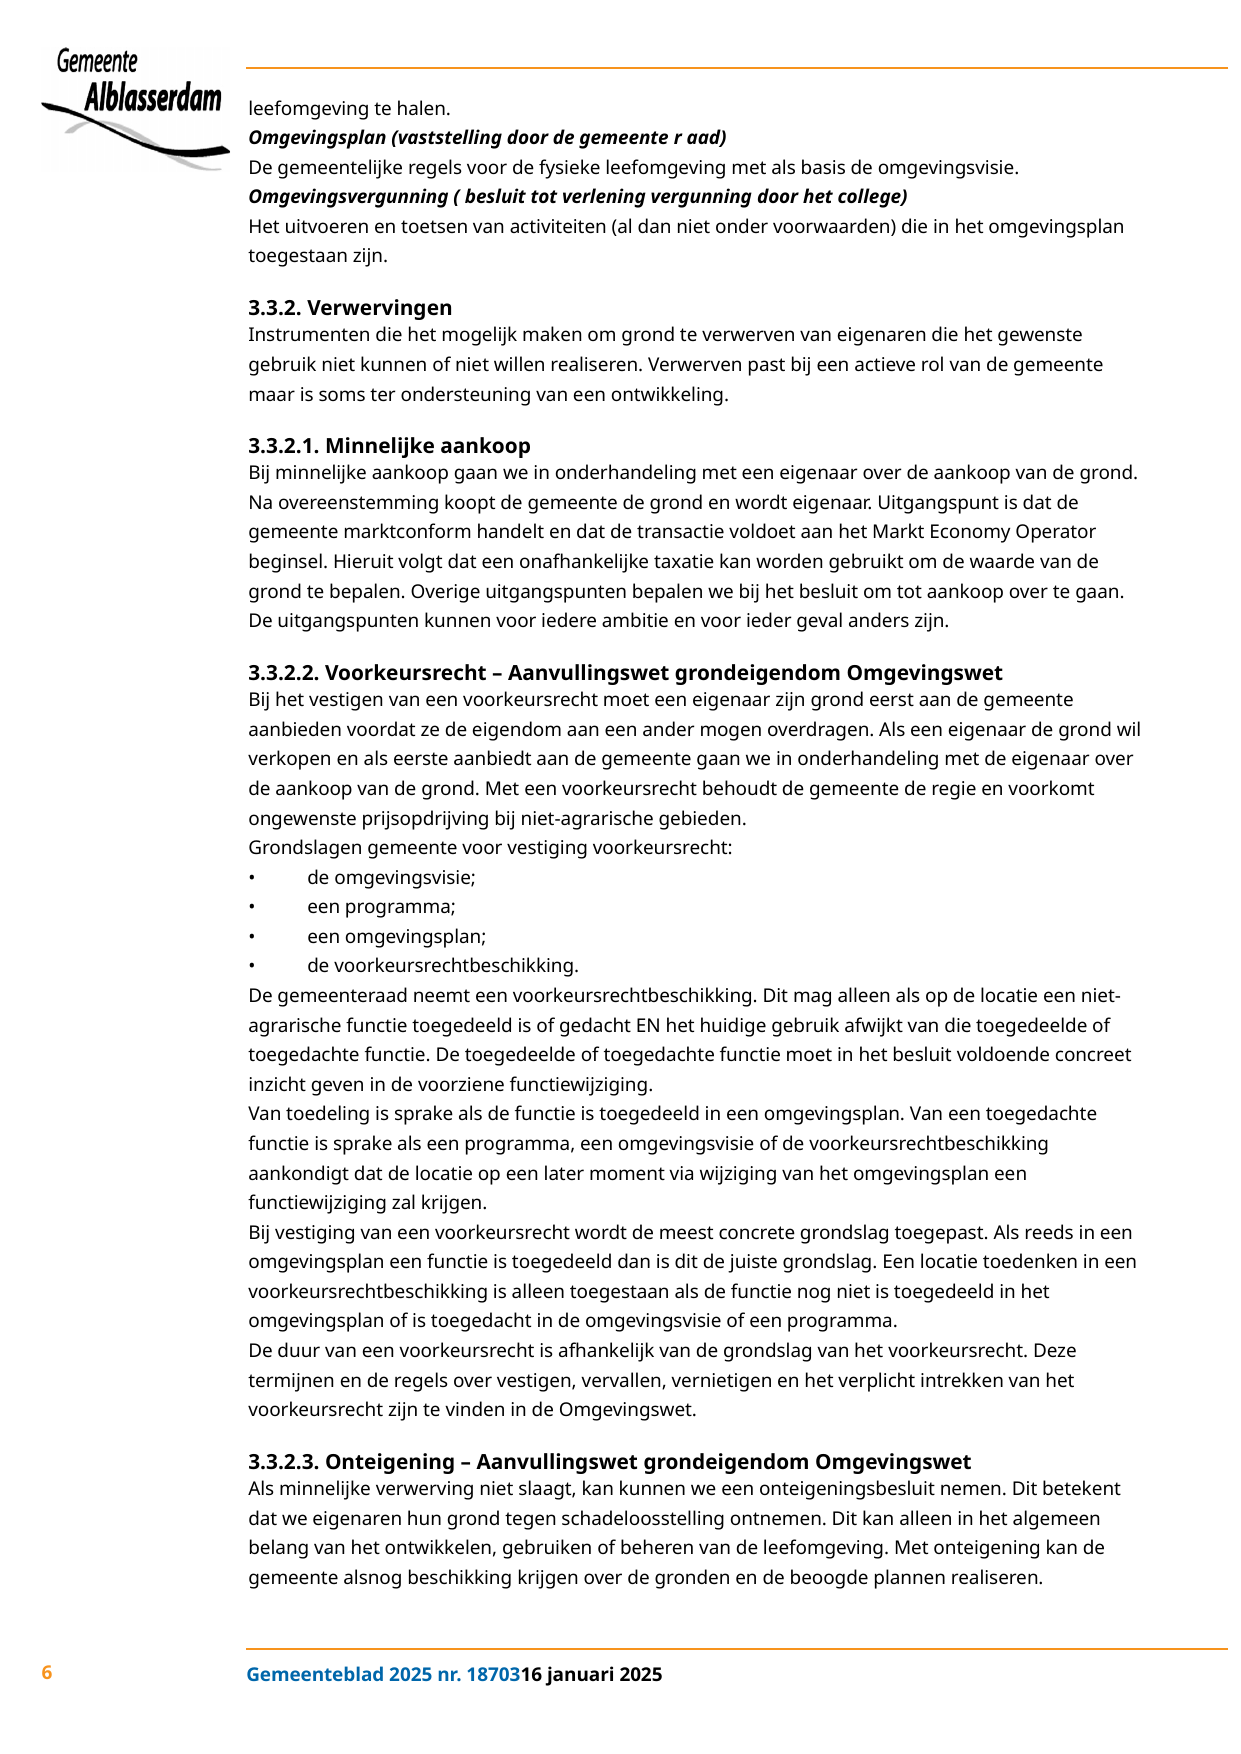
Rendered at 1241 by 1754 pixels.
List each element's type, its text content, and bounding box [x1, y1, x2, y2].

text 3.3.2.2. Voorkeursrecht – Aanvullingswet grondeigendom Omgevingswet [248, 658, 1152, 686]
text Instrumenten die het mogelijk maken om grond te verwerven van eigenaren die het gewenste gebruik niet kunnen of niet willen realiseren. Verwerven past bij een actieve rol van de gemeente maar is soms ter ondersteuning van een ontwikkeling. [248, 322, 1152, 406]
text Het uitvoeren en toetsen van activiteiten (al dan niet onder voorwaarden) die in het omgevingsplan toegestaan zijn. [248, 213, 1152, 268]
text Bij minnelijke aankoop gaan we in onderhandeling met een eigenaar over de aankoop van de grond. Na overeenstemming koopt de gemeente de grond en wordt eigenaar. Uitgangspunt is dat de gemeente marktconform handelt en dat de transactie voldoet aan het Markt Economy Operator beginsel. Hieruit volgt dat een onafhankelijke taxatie kan worden gebruikt om de waarde van de grond te bepalen. Overige uitgangspunten bepalen we bij het besluit om tot aankoop over te gaan. De uitgangspunten kunnen voor iedere ambitie en voor ieder geval anders zijn. [248, 459, 1152, 633]
text Omgevingsplan (vaststelling door de gemeente r aad) [248, 124, 1152, 150]
text leefomgeving te halen. [248, 95, 1152, 121]
text Omgevingsvergunning ( besluit tot verlening vergunning door het college) [248, 183, 1152, 209]
list de omgevingsvisie; [248, 864, 1152, 889]
text 3.3.2.1. Minnelijke aankoop [248, 431, 1152, 459]
text De gemeenteraad neemt een voorkeursrechtbeschikking. Dit mag alleen als op de locatie een niet-agrarische functie toegedeeld is of gedacht EN het huidige gebruik afwijkt van die toegedeelde of toegedachte functie. De toegedeelde of toegedachte functie moet in het besluit voldoende concreet inzicht geven in de voorziene functiewijziging. [248, 982, 1152, 1097]
list de voorkeursrechtbeschikking. [248, 953, 1152, 978]
text 3.3.2.3. Onteigening – Aanvullingswet grondeigendom Omgevingswet [248, 1447, 1152, 1475]
text Bij het vestigen van een voorkeursrecht moet een eigenaar zijn grond eerst aan de gemeente aanbieden voordat ze de eigendom aan een ander mogen overdragen. Als een eigenaar de grond wil verkopen en als eerste aanbiedt aan de gemeente gaan we in onderhandeling met de eigenaar over de aankoop van de grond. Met een voorkeursrecht behoudt de gemeente de regie en voorkomt ongewenste prijsopdrijving bij niet-agrarische gebieden. [248, 686, 1152, 830]
text De gemeentelijke regels voor de fysieke leefomgeving met als basis de omgevingsvisie. [248, 154, 1152, 180]
text Grondslagen gemeente voor vestiging voorkeursrecht: [248, 834, 1152, 860]
text De duur van een voorkeursrecht is afhankelijk van de grondslag van het voorkeursrecht. Deze termijnen en de regels over vestigen, vervallen, vernietigen en het verplicht intrekken van het voorkeursrecht zijn te vinden in de Omgevingswet. [248, 1337, 1152, 1422]
text Van toedeling is sprake als de functie is toegedeeld in een omgevingsplan. Van een toegedachte functie is sprake als een programma, een omgevingsvisie of de voorkeursrechtbeschikking aankondigt dat de locatie op een later moment via wijziging van het omgevingsplan een functiewijziging zal krijgen. [248, 1101, 1152, 1215]
picture [41, 47, 231, 172]
list een omgevingsplan; [248, 923, 1152, 949]
text Als minnelijke verwerving niet slaagt, kan kunnen we een onteigeningsbesluit nemen. Dit betekent dat we eigenaren hun grond tegen schadeloosstelling ontnemen. Dit kan alleen in het algemeen belang van het ontwikkelen, gebruiken of beheren van de leefomgeving. Met onteigening kan de gemeente alsnog beschikking krijgen over de gronden en de beoogde plannen realiseren. [248, 1475, 1152, 1590]
text 3.3.2. Verwervingen [248, 293, 1152, 322]
text Bij vestiging van een voorkeursrecht wordt de meest concrete grondslag toegepast. Als reeds in een omgevingsplan een functie is toegedeeld dan is dit de juiste grondslag. Een locatie toedenken in een voorkeursrechtbeschikking is alleen toegestaan als de functie nog niet is toegedeeld in het omgevingsplan of is toegedacht in de omgevingsvisie of een programma. [248, 1219, 1152, 1333]
list een programma; [248, 893, 1152, 919]
